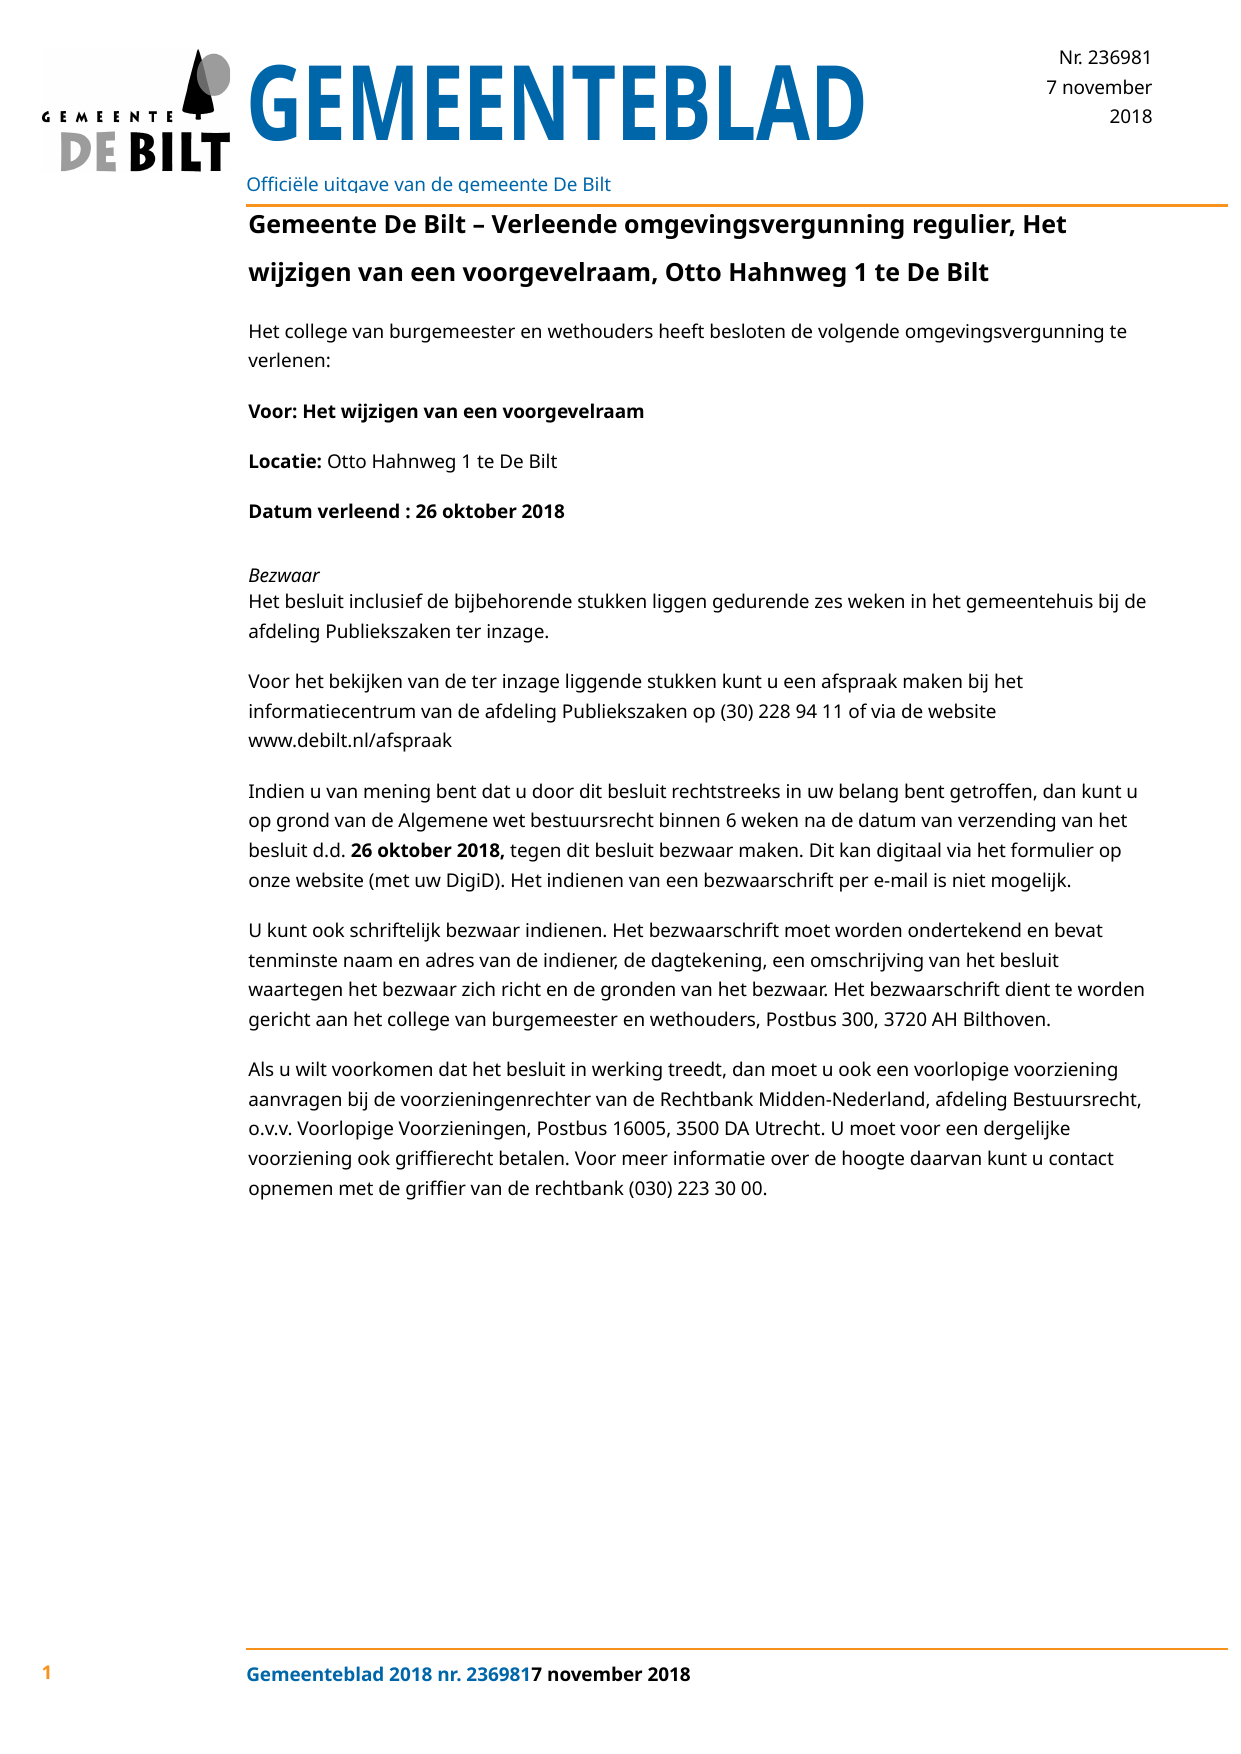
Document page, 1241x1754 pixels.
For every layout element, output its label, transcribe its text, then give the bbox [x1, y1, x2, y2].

text Als u wilt voorkomen dat het besluit in werking treedt, dan moet u ook een voorlopige voorziening aanvragen bij de voorzieningenrechter van de Rechtbank Midden-Nederland, afdeling Bestuursrecht, o.v.v. Voorlopige Voorzieningen, Postbus 16005, 3500 DA Utrecht. U moet voor een dergelijke voorziening ook griffierecht betalen. Voor meer informatie over de hoogte daarvan kunt u contact opnemen met de griffier van de rechtbank (030) 223 30 00. [248, 1056, 1152, 1200]
text Voor: Het wijzigen van een voorgevelraam [248, 398, 1152, 424]
text Locatie: Otto Hahnweg 1 te De Bilt [248, 448, 1152, 474]
text Het besluit inclusief de bijbehorende stukken liggen gedurende zes weken in het gemeentehuis bij de afdeling Publiekszaken ter inzage. [248, 588, 1152, 644]
text U kunt ook schriftelijk bezwaar indienen. Het bezwaarschrift moet worden ondertekend en bevat tenminste naam en adres van de indiener, de dagtekening, een omschrijving van het besluit waartegen het bezwaar zich richt en de gronden van het bezwaar. Het bezwaarschrift dient te worden gericht aan het college van burgemeester en wethouders, Postbus 300, 3720 AH Bilthoven. [248, 917, 1152, 1032]
picture [41, 47, 231, 172]
text Indien u van mening bent dat u door dit besluit rechtstreeks in uw belang bent getroffen, dan kunt u op grond van de Algemene wet bestuursrecht binnen 6 weken na de datum van verzending van het besluit d.d. 26 oktober 2018, tegen dit besluit bezwaar maken. Dit kan digitaal via het formulier op onze website (met uw DigiD). Het indienen van een bezwaarschrift per e-mail is niet mogelijk. [248, 778, 1152, 892]
text Bezwaar [248, 563, 1152, 588]
text Het college van burgemeester en wethouders heeft besloten de volgende omgevingsvergunning te verlenen: [248, 318, 1152, 373]
text Voor het bekijken van de ter inzage liggende stukken kunt u een afspraak maken bij het informatiecentrum van de afdeling Publiekszaken op (30) 228 94 11 of via de website www.debilt.nl/afspraak [248, 668, 1152, 753]
text Gemeente De Bilt – Verleende omgevingsvergunning regulier, Het wijzigen van een voorgevelraam, Otto Hahnweg 1 te De Bilt [248, 207, 1152, 288]
text Datum verleend : 26 oktober 2018 [248, 499, 1152, 524]
